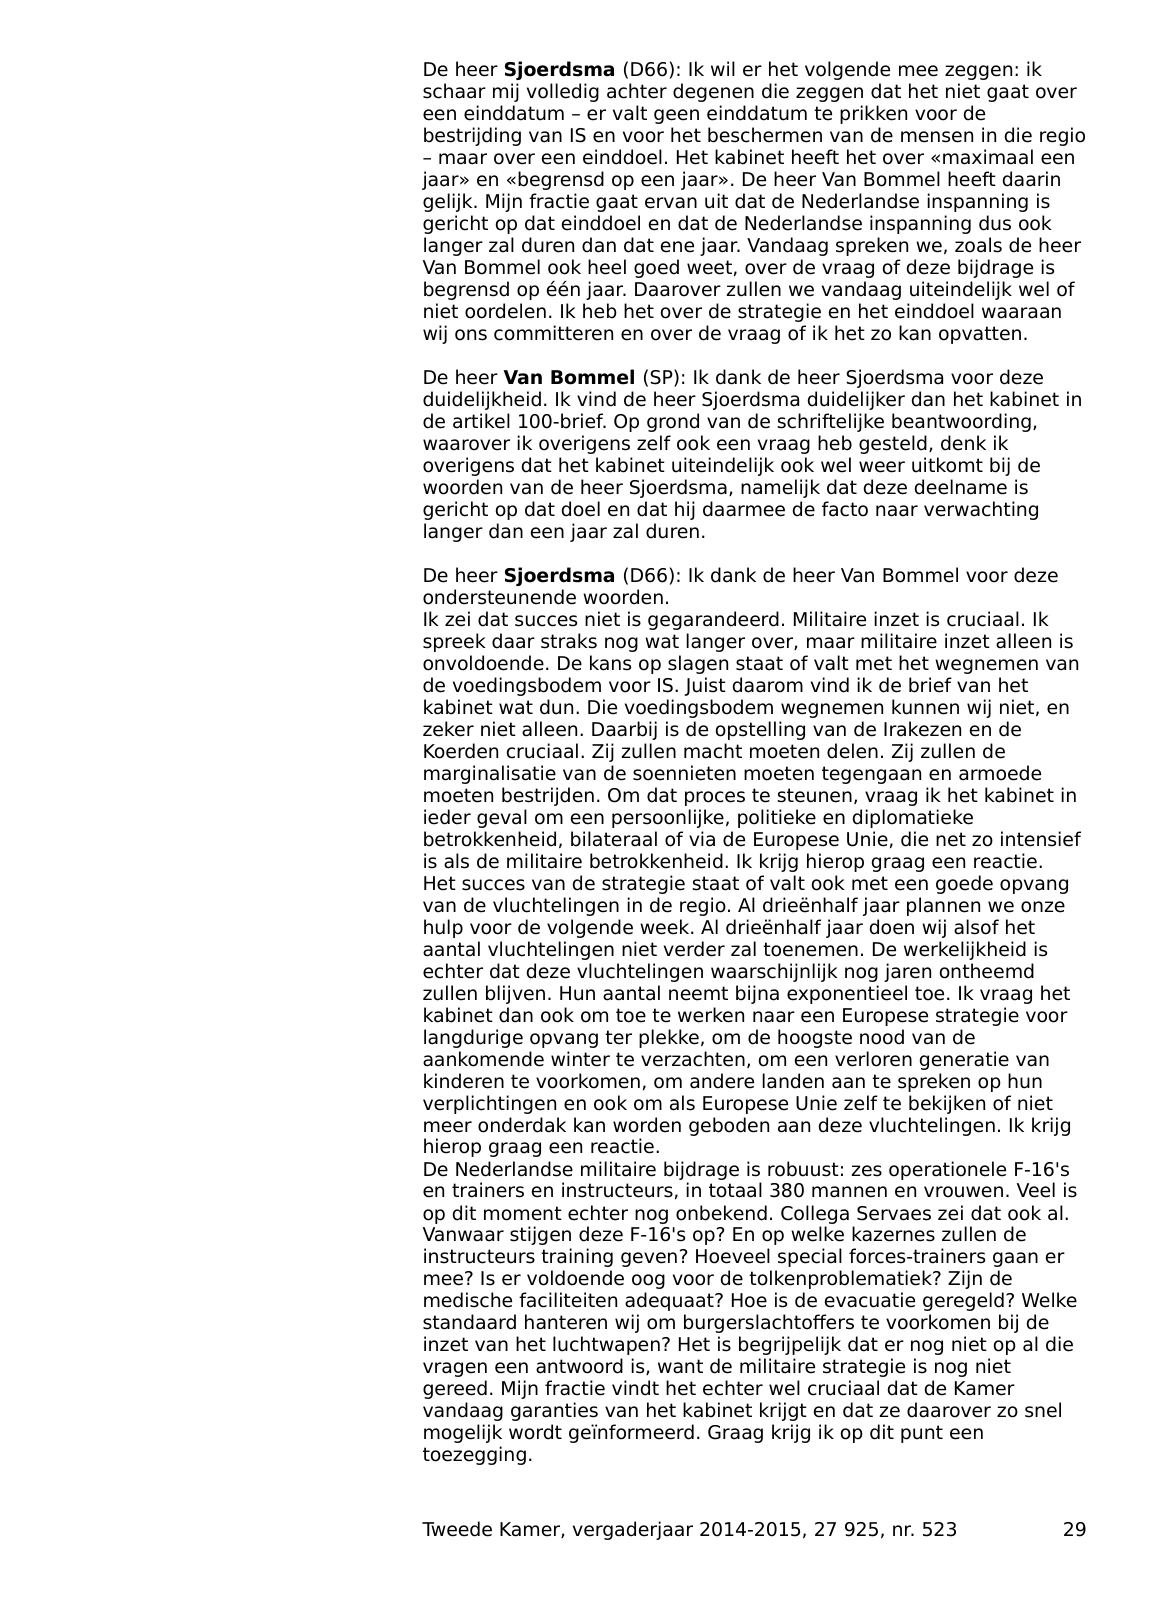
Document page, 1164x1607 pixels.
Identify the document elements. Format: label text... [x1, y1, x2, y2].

text De heer Sjoerdsma (D66): Ik wil er het volgende mee zeggen: ik schaar mij volledig achter degenen die zeggen dat het niet gaat over een einddatum – er valt geen einddatum te prikken voor de bestrijding van IS en voor het beschermen van de mensen in die regio – maar over een einddoel. Het kabinet heeft het over «maximaal een jaar» en «begrensd op een jaar». De heer Van Bommel heeft daarin gelijk. Mijn fractie gaat ervan uit dat de Nederlandse inspanning is gericht op dat einddoel en dat de Nederlandse inspanning dus ook langer zal duren dan dat ene jaar. Vandaag spreken we, zoals de heer Van Bommel ook heel goed weet, over de vraag of deze bijdrage is begrensd op één jaar. Daarover zullen we vandaag uiteindelijk wel of niet oordelen. Ik heb het over de strategie en het einddoel waaraan wij ons committeren en over de vraag of ik het zo kan opvatten. [422, 59, 1087, 345]
text De Nederlandse militaire bijdrage is robuust: zes operationele F-16's en trainers en instructeurs, in totaal 380 mannen en vrouwen. Veel is op dit moment echter nog onbekend. Collega Servaes zei dat ook al. Vanwaar stijgen deze F-16's op? En op welke kazernes zullen de instructeurs training geven? Hoeveel special forces-trainers gaan er mee? Is er voldoende oog voor de tolkenproblematiek? Zijn de medische faciliteiten adequaat? Hoe is de evacuatie geregeld? Welke standaard hanteren wij om burgerslachtoffers te voorkomen bij de inzet van het luchtwapen? Het is begrijpelijk dat er nog niet op al die vragen een antwoord is, want de militaire strategie is nog niet gereed. Mijn fractie vindt het echter wel cruciaal dat de Kamer vandaag garanties van het kabinet krijgt en dat ze daarover zo snel mogelijk wordt geïnformeerd. Graag krijg ik op dit punt een toezegging. [422, 1158, 1087, 1466]
text De heer Van Bommel (SP): Ik dank de heer Sjoerdsma voor deze duidelijkheid. Ik vind de heer Sjoerdsma duidelijker dan het kabinet in de artikel 100-brief. Op grond van de schriftelijke beantwoording, waarover ik overigens zelf ook een vraag heb gesteld, denk ik overigens dat het kabinet uiteindelijk ook wel weer uitkomt bij de woorden van de heer Sjoerdsma, namelijk dat deze deelname is gericht op dat doel en dat hij daarmee de facto naar verwachting langer dan een jaar zal duren. [422, 367, 1087, 543]
text De heer Sjoerdsma (D66): Ik dank de heer Van Bommel voor deze ondersteunende woorden. [422, 565, 1087, 609]
text Ik zei dat succes niet is gegarandeerd. Militaire inzet is cruciaal. Ik spreek daar straks nog wat langer over, maar militaire inzet alleen is onvoldoende. De kans op slagen staat of valt met het wegnemen van de voedingsbodem voor IS. Juist daarom vind ik de brief van het kabinet wat dun. Die voedingsbodem wegnemen kunnen wij niet, en zeker niet alleen. Daarbij is de opstelling van de Irakezen en de Koerden cruciaal. Zij zullen macht moeten delen. Zij zullen de marginalisatie van de soennieten moeten tegengaan en armoede moeten bestrijden. Om dat proces te steunen, vraag ik het kabinet in ieder geval om een persoonlijke, politieke en diplomatieke betrokkenheid, bilateraal of via de Europese Unie, die net zo intensief is als de militaire betrokkenheid. Ik krijg hierop graag een reactie. [422, 609, 1087, 873]
text Het succes van de strategie staat of valt ook met een goede opvang van de vluchtelingen in de regio. Al drieënhalf jaar plannen we onze hulp voor de volgende week. Al drieënhalf jaar doen wij alsof het aantal vluchtelingen niet verder zal toenemen. De werkelijkheid is echter dat deze vluchtelingen waarschijnlijk nog jaren ontheemd zullen blijven. Hun aantal neemt bijna exponentieel toe. Ik vraag het kabinet dan ook om toe te werken naar een Europese strategie voor langdurige opvang ter plekke, om de hoogste nood van de aankomende winter te verzachten, om een verloren generatie van kinderen te voorkomen, om andere landen aan te spreken op hun verplichtingen en ook om als Europese Unie zelf te bekijken of niet meer onderdak kan worden geboden aan deze vluchtelingen. Ik krijg hierop graag een reactie. [422, 873, 1087, 1158]
